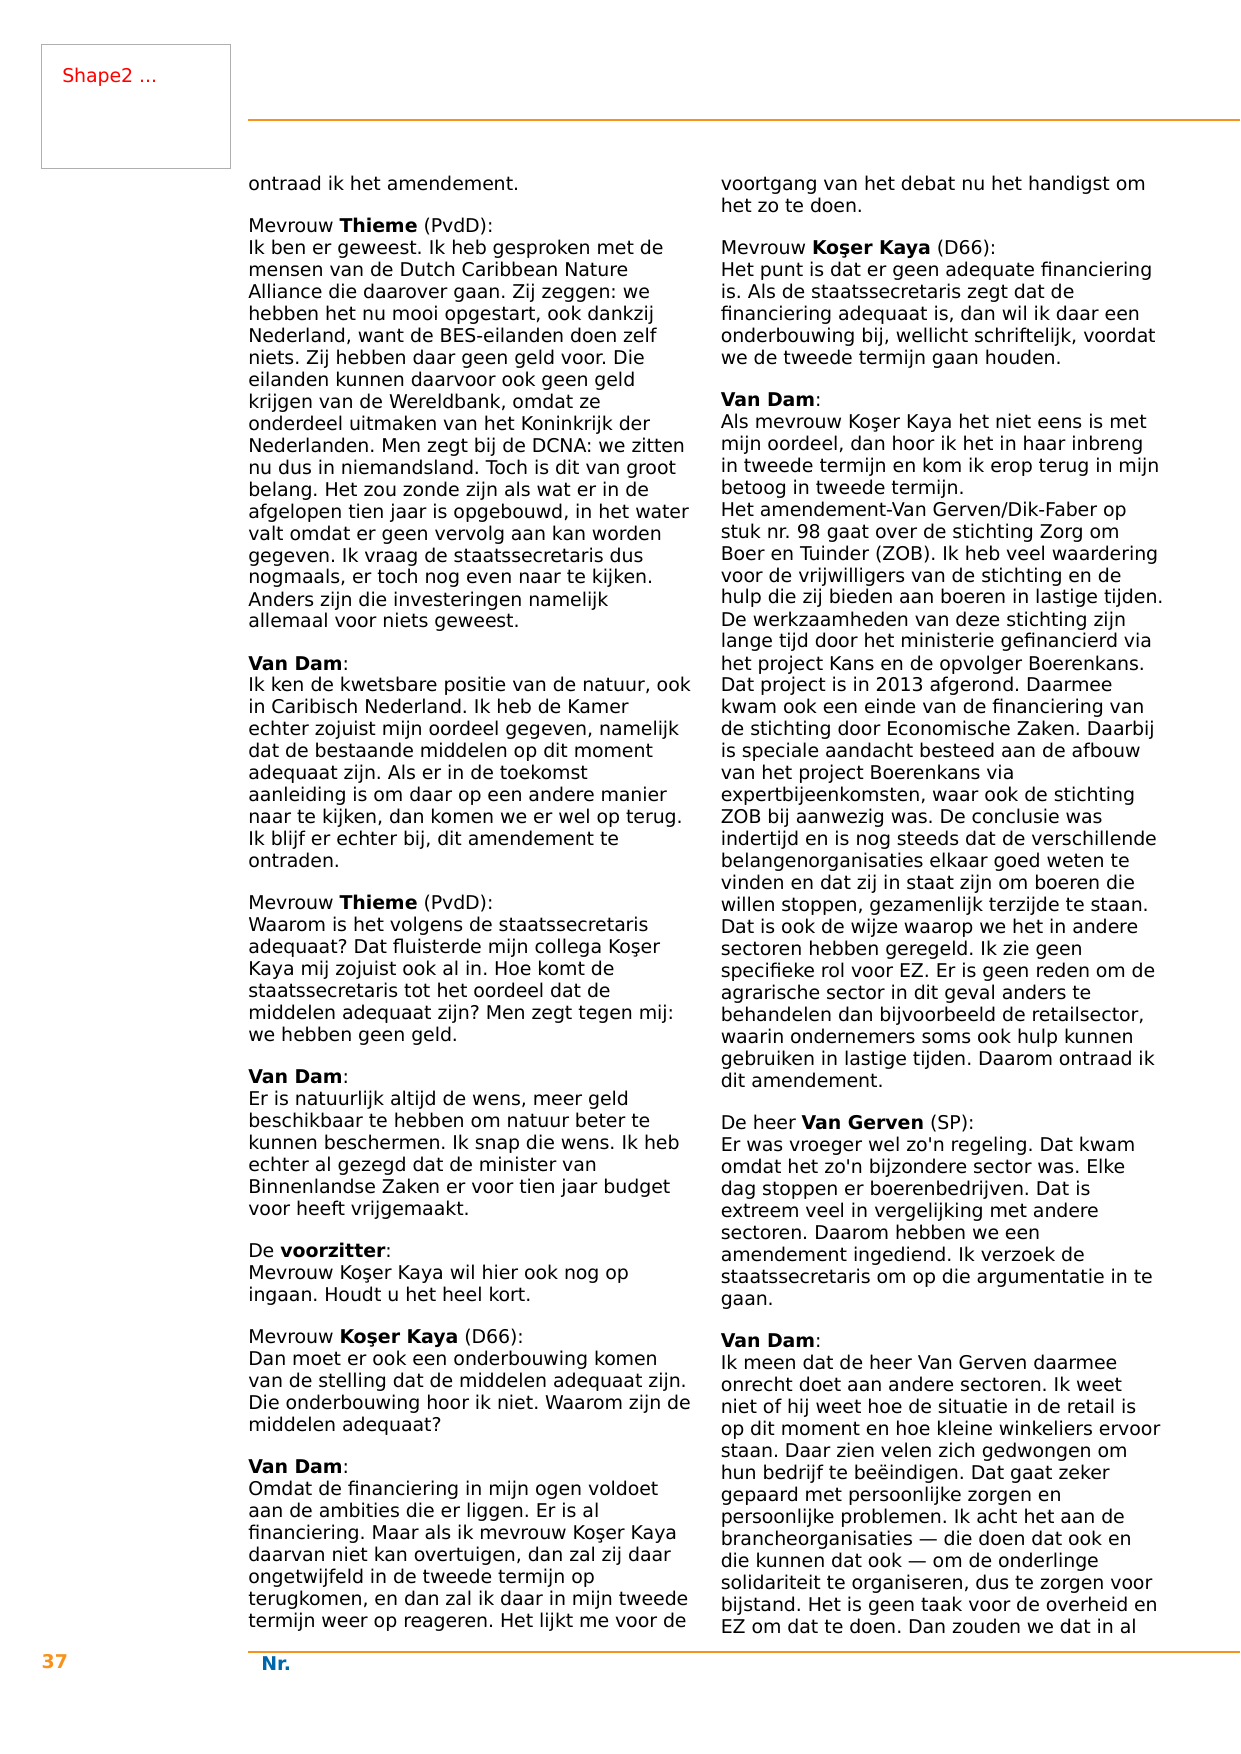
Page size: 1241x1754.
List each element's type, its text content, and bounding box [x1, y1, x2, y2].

text Ik meen dat de heer Van Gerven daarmee onrecht doet aan andere sectoren. Ik weet niet of hij weet hoe de situatie in de retail is op dit moment en hoe kleine winkeliers ervoor staan. Daar zien velen zich gedwongen om hun bedrijf te beëindigen. Dat gaat zeker gepaard met persoonlijke zorgen en persoonlijke problemen. Ik acht het aan de brancheorganisaties — die doen dat ook en die kunnen dat ook — om de onderlinge solidariteit te organiseren, dus te zorgen voor bijstand. Het is geen taak voor de overheid en EZ om dat te doen. Dan zouden we dat in al [721, 1352, 1163, 1637]
text Mevrouw Koşer Kaya (D66): [721, 237, 1163, 259]
text Waarom is het volgens de staatssecretaris adequaat? Dat fluisterde mijn collega Koşer Kaya mij zojuist ook al in. Hoe komt de staatssecretaris tot het oordeel dat de middelen adequaat zijn? Men zegt tegen mij: we hebben geen geld. [248, 914, 691, 1046]
text Omdat de financiering in mijn ogen voldoet aan de ambities die er liggen. Er is al financiering. Maar als ik mevrouw Koşer Kaya daarvan niet kan overtuigen, dan zal zij daar ongetwijfeld in de tweede termijn op terugkomen, en dan zal ik daar in mijn tweede termijn weer op reageren. Het lijkt me voor de [248, 1478, 691, 1632]
text Van Dam: [248, 1456, 691, 1478]
text Mevrouw Thieme (PvdD): [248, 215, 691, 237]
text Er was vroeger wel zo'n regeling. Dat kwam omdat het zo'n bijzondere sector was. Elke dag stoppen er boerenbedrijven. Dat is extreem veel in vergelijking met andere sectoren. Daarom hebben we een amendement ingediend. Ik verzoek de staatssecretaris om op die argumentatie in te gaan. [721, 1134, 1163, 1310]
text Van Dam: [248, 1066, 691, 1088]
text Het amendement-Van Gerven/Dik-Faber op stuk nr. 98 gaat over de stichting Zorg om Boer en Tuinder (ZOB). Ik heb veel waardering voor de vrijwilligers van de stichting en de hulp die zij bieden aan boeren in lastige tijden. De werkzaamheden van deze stichting zijn lange tijd door het ministerie gefinancierd via het project Kans en de opvolger Boerenkans. Dat project is in 2013 afgerond. Daarmee kwam ook een einde van de financiering van de stichting door Economische Zaken. Daarbij is speciale aandacht besteed aan de afbouw van het project Boerenkans via expertbijeenkomsten, waar ook de stichting ZOB bij aanwezig was. De conclusie was indertijd en is nog steeds dat de verschillende belangenorganisaties elkaar goed weten te vinden en dat zij in staat zijn om boeren die willen stoppen, gezamenlijk terzijde te staan. Dat is ook de wijze waarop we het in andere sectoren hebben geregeld. Ik zie geen specifieke rol voor EZ. Er is geen reden om de agrarische sector in dit geval anders te behandelen dan bijvoorbeeld de retailsector, waarin ondernemers soms ook hulp kunnen gebruiken in lastige tijden. Daarom ontraad ik dit amendement. [721, 498, 1163, 1092]
text Ik ben er geweest. Ik heb gesproken met de mensen van de Dutch Caribbean Nature Alliance die daarover gaan. Zij zeggen: we hebben het nu mooi opgestart, ook dankzij Nederland, want de BES-eilanden doen zelf niets. Zij hebben daar geen geld voor. Die eilanden kunnen daarvoor ook geen geld krijgen van de Wereldbank, omdat ze onderdeel uitmaken van het Koninkrijk der Nederlanden. Men zegt bij de DCNA: we zitten nu dus in niemandsland. Toch is dit van groot belang. Het zou zonde zijn als wat er in de afgelopen tien jaar is opgebouwd, in het water valt omdat er geen vervolg aan kan worden gegeven. Ik vraag de staatssecretaris dus nogmaals, er toch nog even naar te kijken. Anders zijn die investeringen namelijk allemaal voor niets geweest. [248, 237, 691, 632]
text ontraad ik het amendement. [248, 173, 691, 195]
text Van Dam: [721, 1330, 1163, 1352]
text De heer Van Gerven (SP): [721, 1112, 1163, 1134]
text Mevrouw Koşer Kaya wil hier ook nog op ingaan. Houdt u het heel kort. [248, 1262, 691, 1306]
text Mevrouw Thieme (PvdD): [248, 892, 691, 914]
text Van Dam: [248, 652, 691, 674]
text Dan moet er ook een onderbouwing komen van de stelling dat de middelen adequaat zijn. Die onderbouwing hoor ik niet. Waarom zijn de middelen adequaat? [248, 1348, 691, 1436]
text De voorzitter: [248, 1240, 691, 1262]
text Ik ken de kwetsbare positie van de natuur, ook in Caribisch Nederland. Ik heb de Kamer echter zojuist mijn oordeel gegeven, namelijk dat de bestaande middelen op dit moment adequaat zijn. Als er in de toekomst aanleiding is om daar op een andere manier naar te kijken, dan komen we er wel op terug. Ik blijf er echter bij, dit amendement te ontraden. [248, 674, 691, 872]
text Van Dam: [721, 389, 1163, 411]
text Er is natuurlijk altijd de wens, meer geld beschikbaar te hebben om natuur beter te kunnen beschermen. Ik snap die wens. Ik heb echter al gezegd dat de minister van Binnenlandse Zaken er voor tien jaar budget voor heeft vrijgemaakt. [248, 1088, 691, 1220]
text Als mevrouw Koşer Kaya het niet eens is met mijn oordeel, dan hoor ik het in haar inbreng in tweede termijn en kom ik erop terug in mijn betoog in tweede termijn. [721, 411, 1163, 498]
text Het punt is dat er geen adequate financiering is. Als de staatssecretaris zegt dat de financiering adequaat is, dan wil ik daar een onderbouwing bij, wellicht schriftelijk, voordat we de tweede termijn gaan houden. [721, 259, 1163, 369]
text Mevrouw Koşer Kaya (D66): [248, 1326, 691, 1348]
text voortgang van het debat nu het handigst om het zo te doen. [721, 173, 1163, 217]
